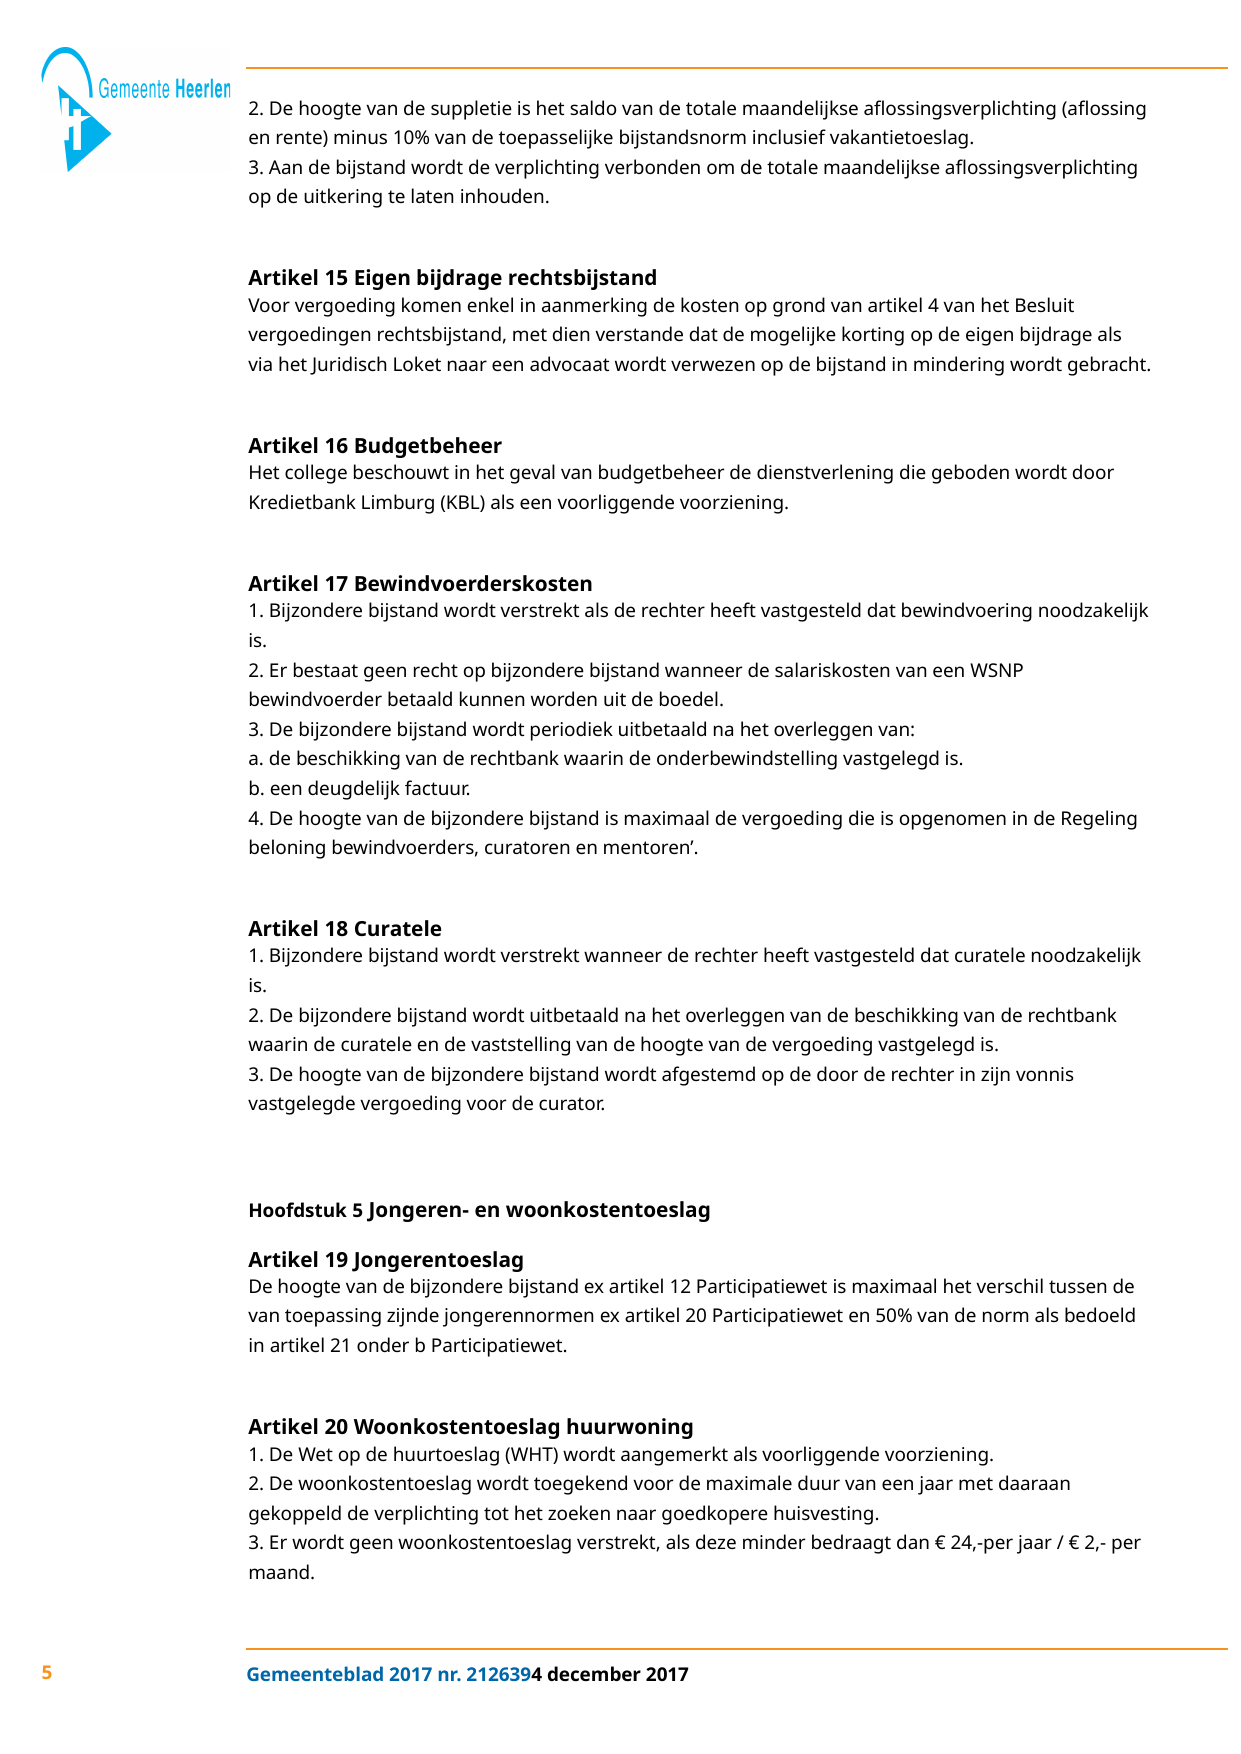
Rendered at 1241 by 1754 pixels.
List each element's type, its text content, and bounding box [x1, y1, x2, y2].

text 3. De hoogte van de bijzondere bijstand wordt afgestemd op de door de rechter in zijn vonnis vastgelegde vergoeding voor de curator. [248, 1061, 1152, 1116]
text 2. De bijzondere bijstand wordt uitbetaald na het overleggen van de beschikking van de rechtbank waarin de curatele en de vaststelling van de hoogte van de vergoeding vastgelegd is. [248, 1002, 1152, 1057]
text Artikel 16 Budgetbeheer [248, 431, 1152, 459]
picture [41, 47, 231, 172]
text 3. De bijzondere bijstand wordt periodiek uitbetaald na het overleggen van: [248, 716, 1152, 742]
text 1. De Wet op de huurtoeslag (WHT) wordt aangemerkt als voorliggende voorziening. [248, 1441, 1152, 1466]
text 2. De woonkostentoeslag wordt toegekend voor de maximale duur van een jaar met daaraan gekoppeld de verplichting tot het zoeken naar goedkopere huisvesting. [248, 1470, 1152, 1526]
text a. de beschikking van de rechtbank waarin de onderbewindstelling vastgelegd is. [248, 746, 1152, 771]
text 1. Bijzondere bijstand wordt verstrekt als de rechter heeft vastgesteld dat bewindvoering noodzakelijk is. [248, 598, 1152, 653]
text Hoofdstuk 5 Jongeren- en woonkostentoeslag [248, 1195, 1152, 1224]
text 3. Aan de bijstand wordt de verplichting verbonden om de totale maandelijkse aflossingsverplichting op de uitkering te laten inhouden. [248, 154, 1152, 209]
text 2. De hoogte van de suppletie is het saldo van de totale maandelijkse aflossingsverplichting (aflossing en rente) minus 10% van de toepasselijke bijstandsnorm inclusief vakantietoeslag. [248, 95, 1152, 150]
text De hoogte van de bijzondere bijstand ex artikel 12 Participatiewet is maximaal het verschil tussen de van toepassing zijnde jongerennormen ex artikel 20 Participatiewet en 50% van de norm als bedoeld in artikel 21 onder b Participatiewet. [248, 1273, 1152, 1358]
text Artikel 15 Eigen bijdrage rechtsbijstand [248, 263, 1152, 292]
text b. een deugdelijk factuur. [248, 775, 1152, 801]
text 2. Er bestaat geen recht op bijzondere bijstand wanneer de salariskosten van een WSNP bewindvoerder betaald kunnen worden uit de boedel. [248, 657, 1152, 712]
picture [41, 47, 58, 70]
text Artikel 17 Bewindvoerderskosten [248, 569, 1152, 598]
text Voor vergoeding komen enkel in aanmerking de kosten op grond van artikel 4 van het Besluit vergoedingen rechtsbijstand, met dien verstande dat de mogelijke korting op de eigen bijdrage als via het Juridisch Loket naar een advocaat wordt verwezen op de bijstand in mindering wordt gebracht. [248, 292, 1152, 377]
text Het college beschouwt in het geval van budgetbeheer de dienstverlening die geboden wordt door Kredietbank Limburg (KBL) als een voorliggende voorziening. [248, 459, 1152, 515]
text Artikel 20 Woonkostentoeslag huurwoning [248, 1412, 1152, 1441]
text Artikel 18 Curatele [248, 914, 1152, 943]
text 1. Bijzondere bijstand wordt verstrekt wanneer de rechter heeft vastgesteld dat curatele noodzakelijk is. [248, 943, 1152, 998]
text 3. Er wordt geen woonkostentoeslag verstrekt, als deze minder bedraagt dan € 24,-per jaar / € 2,- per maand. [248, 1529, 1152, 1585]
text Artikel 19 Jongerentoeslag [248, 1245, 1152, 1273]
text 4. De hoogte van de bijzondere bijstand is maximaal de vergoeding die is opgenomen in de Regeling beloning bewindvoerders, curatoren en mentoren’. [248, 805, 1152, 860]
